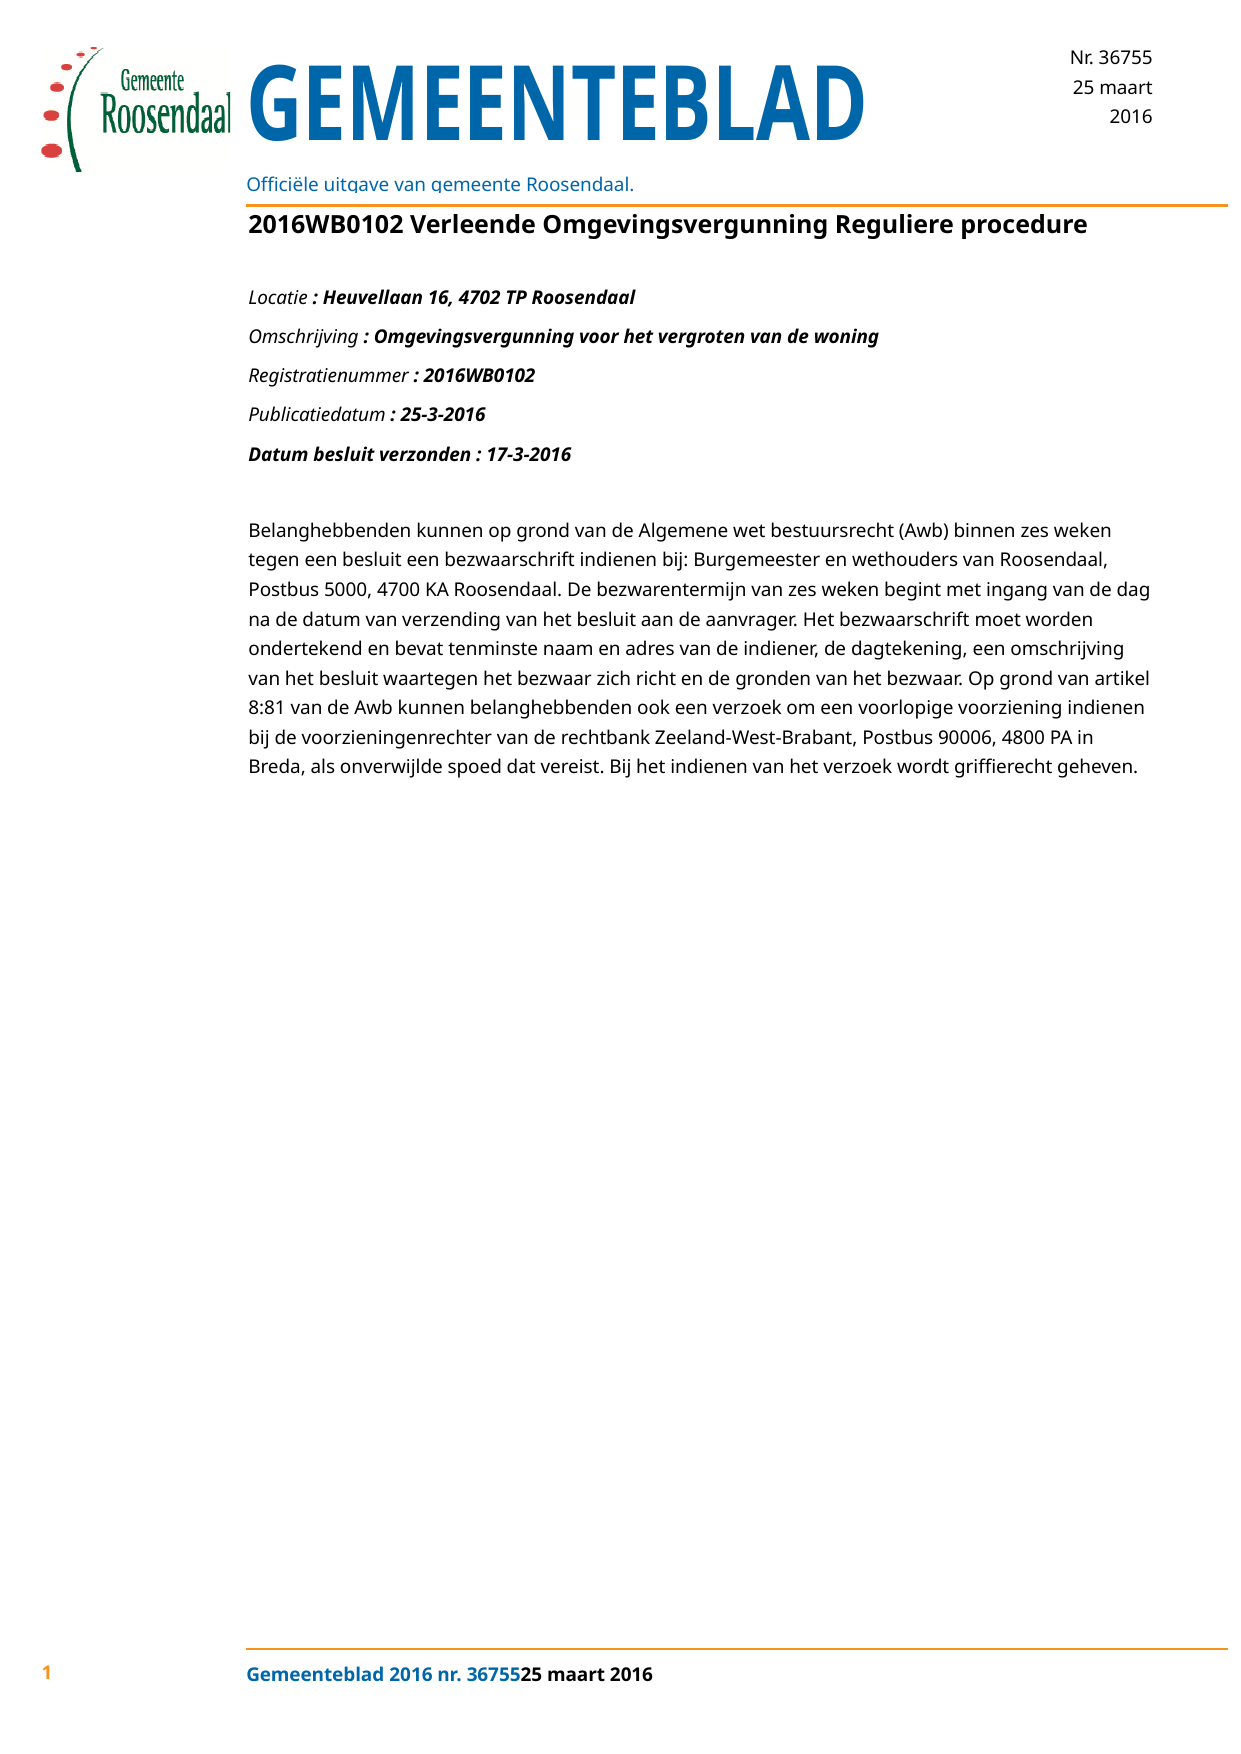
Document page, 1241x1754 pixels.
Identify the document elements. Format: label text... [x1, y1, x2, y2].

text Omschrijving : Omgevingsvergunning voor het vergroten van de woning [248, 323, 1152, 349]
picture [41, 47, 231, 172]
text Datum besluit verzonden : 17-3-2016 [248, 441, 1152, 467]
text Registratienummer : 2016WB0102 [248, 362, 1152, 388]
text Locatie : Heuvellaan 16, 4702 TP Roosendaal [248, 284, 1152, 309]
text Belanghebbenden kunnen op grond van de Algemene wet bestuursrecht (Awb) binnen zes weken tegen een besluit een bezwaarschrift indienen bij: Burgemeester en wethouders van Roosendaal, Postbus 5000, 4700 KA Roosendaal. De bezwarentermijn van zes weken begint met ingang van de dag na de datum van verzending van het besluit aan de aanvrager. Het bezwaarschrift moet worden ondertekend en bevat tenminste naam en adres van de indiener, de dagtekening, een omschrijving van het besluit waartegen het bezwaar zich richt en de gronden van het bezwaar. Op grond van artikel 8:81 van de Awb kunnen belanghebbenden ook een verzoek om een voorlopige voorziening indienen bij de voorzieningenrechter van de rechtbank Zeeland-West-Brabant, Postbus 90006, 4800 PA in Breda, als onverwijlde spoed dat vereist. Bij het indienen van het verzoek wordt griffierecht geheven. [248, 517, 1152, 779]
text Publicatiedatum : 25-3-2016 [248, 402, 1152, 427]
text 2016WB0102 Verleende Omgevingsvergunning Reguliere procedure [248, 207, 1152, 241]
